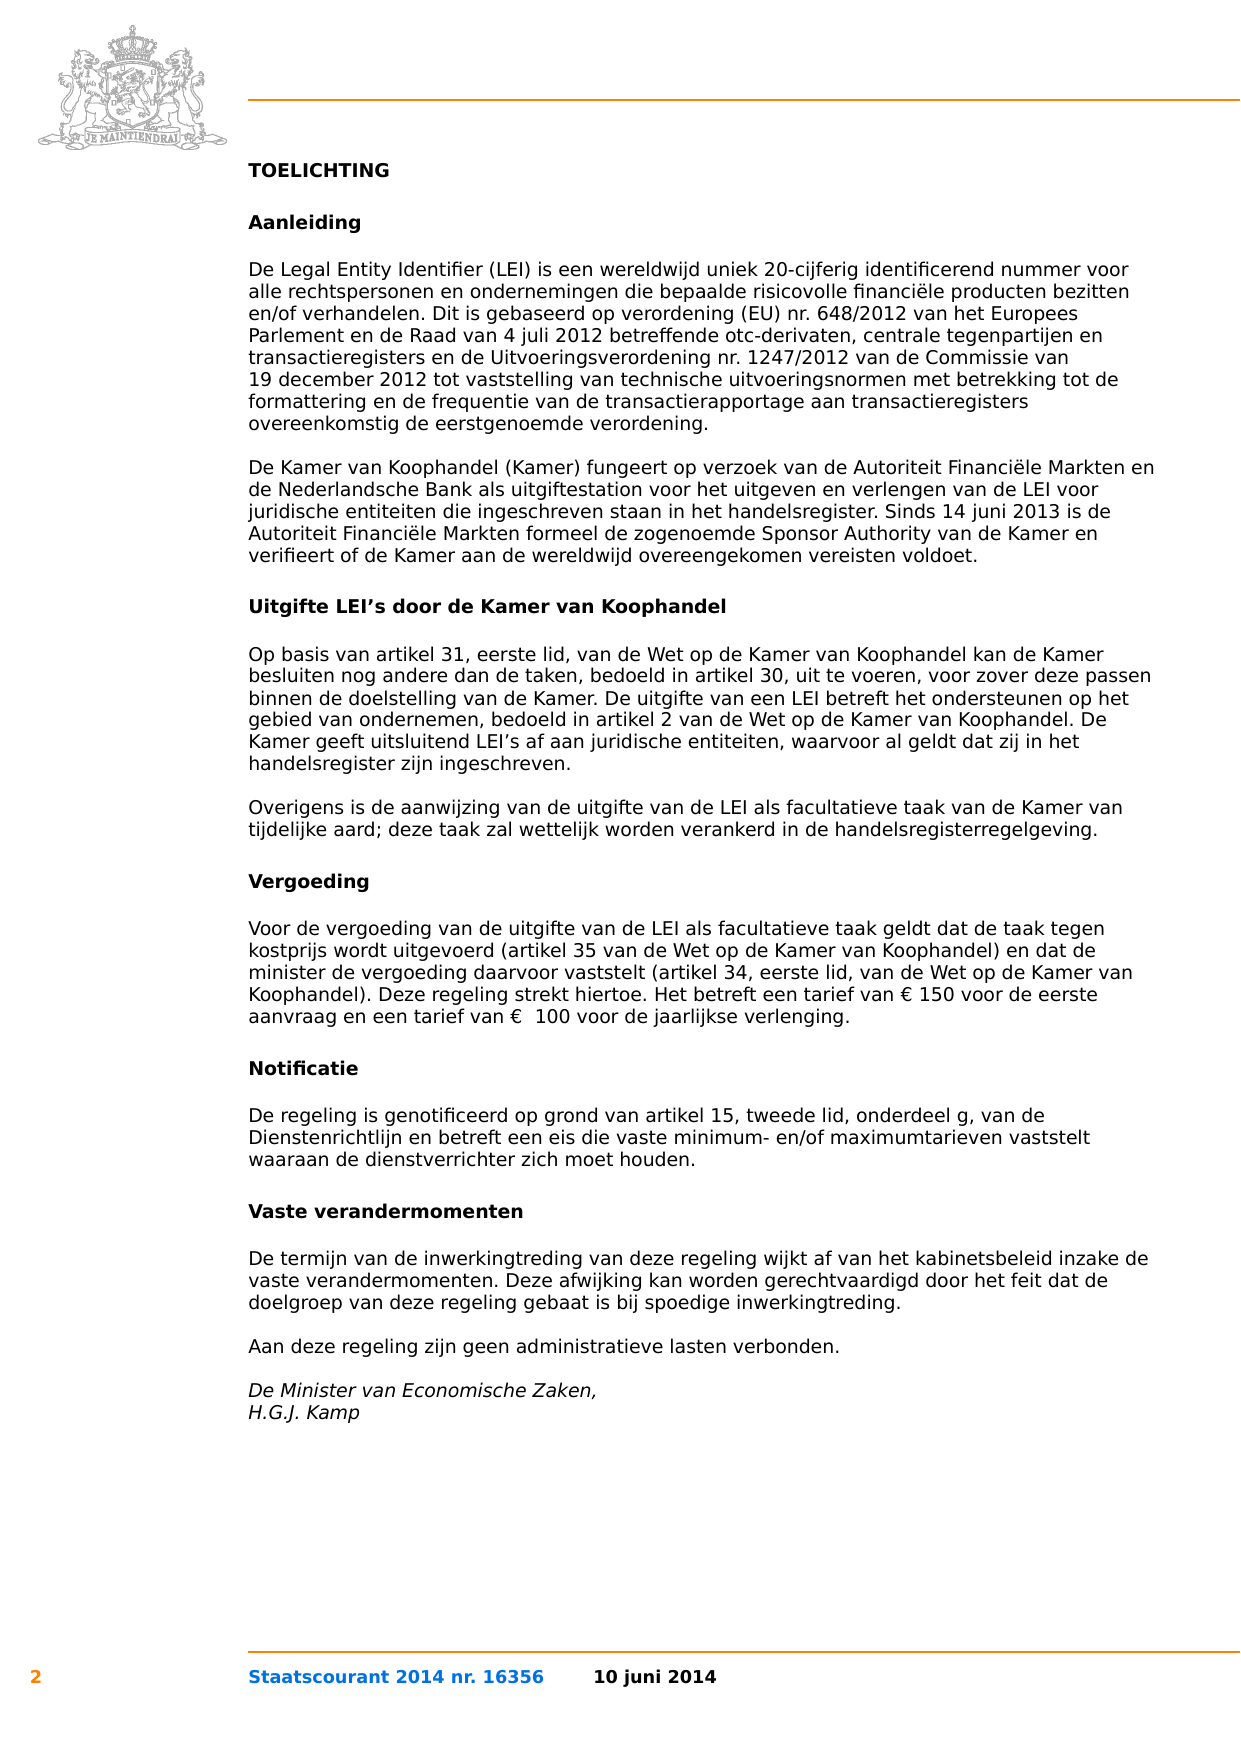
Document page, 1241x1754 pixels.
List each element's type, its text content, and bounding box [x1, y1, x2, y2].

picture [38, 25, 227, 150]
text De Minister van Economische Zaken, H.G.J. Kamp [248, 1379, 1163, 1423]
subtitle Vergoeding [248, 871, 1163, 893]
subtitle Uitgifte LEI’s door de Kamer van Koophandel [248, 596, 1163, 618]
subtitle TOELICHTING [248, 160, 1163, 182]
text Op basis van artikel 31, eerste lid, van de Wet op de Kamer van Koophandel kan de Kamer besluiten nog andere dan de taken, bedoeld in artikel 30, uit te voeren, voor zover deze passen binnen de doelstelling van de Kamer. De uitgifte van een LEI betreft het ondersteunen op het gebied van ondernemen, bedoeld in artikel 2 van de Wet op de Kamer van Koophandel. De Kamer geeft uitsluitend LEI’s af aan juridische entiteiten, waarvoor al geldt dat zij in het handelsregister zijn ingeschreven. [248, 643, 1163, 775]
text De termijn van de inwerkingtreding van deze regeling wijkt af van het kabinetsbeleid inzake de vaste verandermomenten. Deze afwijking kan worden gerechtvaardigd door het feit dat de doelgroep van deze regeling gebaat is bij spoedige inwerkingtreding. [248, 1248, 1163, 1314]
subtitle Notificatie [248, 1058, 1163, 1080]
text De Legal Entity Identifier (LEI) is een wereldwijd uniek 20-cijferig identificerend nummer voor alle rechtspersonen en ondernemingen die bepaalde risicovolle financiële producten bezitten en/of verhandelen. Dit is gebaseerd op verordening (EU) nr. 648/2012 van het Europees Parlement en de Raad van 4 juli 2012 betreffende otc-derivaten, centrale tegenpartijen en transactieregisters en de Uitvoeringsverordening nr. 1247/2012 van de Commissie van 19 december 2012 tot vaststelling van technische uitvoeringsnormen met betrekking tot de formattering en de frequentie van de transactierapportage aan transactieregisters overeenkomstig de eerstgenoemde verordening. [248, 259, 1163, 435]
text Voor de vergoeding van de uitgifte van de LEI als facultatieve taak geldt dat de taak tegen kostprijs wordt uitgevoerd (artikel 35 van de Wet op de Kamer van Koophandel) en dat de minister de vergoeding daarvoor vaststelt (artikel 34, eerste lid, van de Wet op de Kamer van Koophandel). Deze regeling strekt hiertoe. Het betreft een tarief van € 150 voor de eerste aanvraag en een tarief van € 100 voor de jaarlijkse verlenging. [248, 918, 1163, 1028]
text De Kamer van Koophandel (Kamer) fungeert op verzoek van de Autoriteit Financiële Markten en de Nederlandsche Bank als uitgiftestation voor het uitgeven en verlengen van de LEI voor juridische entiteiten die ingeschreven staan in het handelsregister. Sinds 14 juni 2013 is de Autoriteit Financiële Markten formeel de zogenoemde Sponsor Authority van de Kamer en verifieert of de Kamer aan de wereldwijd overeengekomen vereisten voldoet. [248, 457, 1163, 566]
text Aan deze regeling zijn geen administratieve lasten verbonden. [248, 1336, 1163, 1358]
subtitle Aanleiding [248, 212, 1163, 234]
text De regeling is genotificeerd op grond van artikel 15, tweede lid, onderdeel g, van de Dienstenrichtlijn en betreft een eis die vaste minimum- en/of maximumtarieven vaststelt waaraan de dienstverrichter zich moet houden. [248, 1105, 1163, 1171]
text Overigens is de aanwijzing van de uitgifte van de LEI als facultatieve taak van de Kamer van tijdelijke aard; deze taak zal wettelijk worden verankerd in de handelsregisterregelgeving. [248, 797, 1163, 841]
subtitle Vaste verandermomenten [248, 1201, 1163, 1223]
